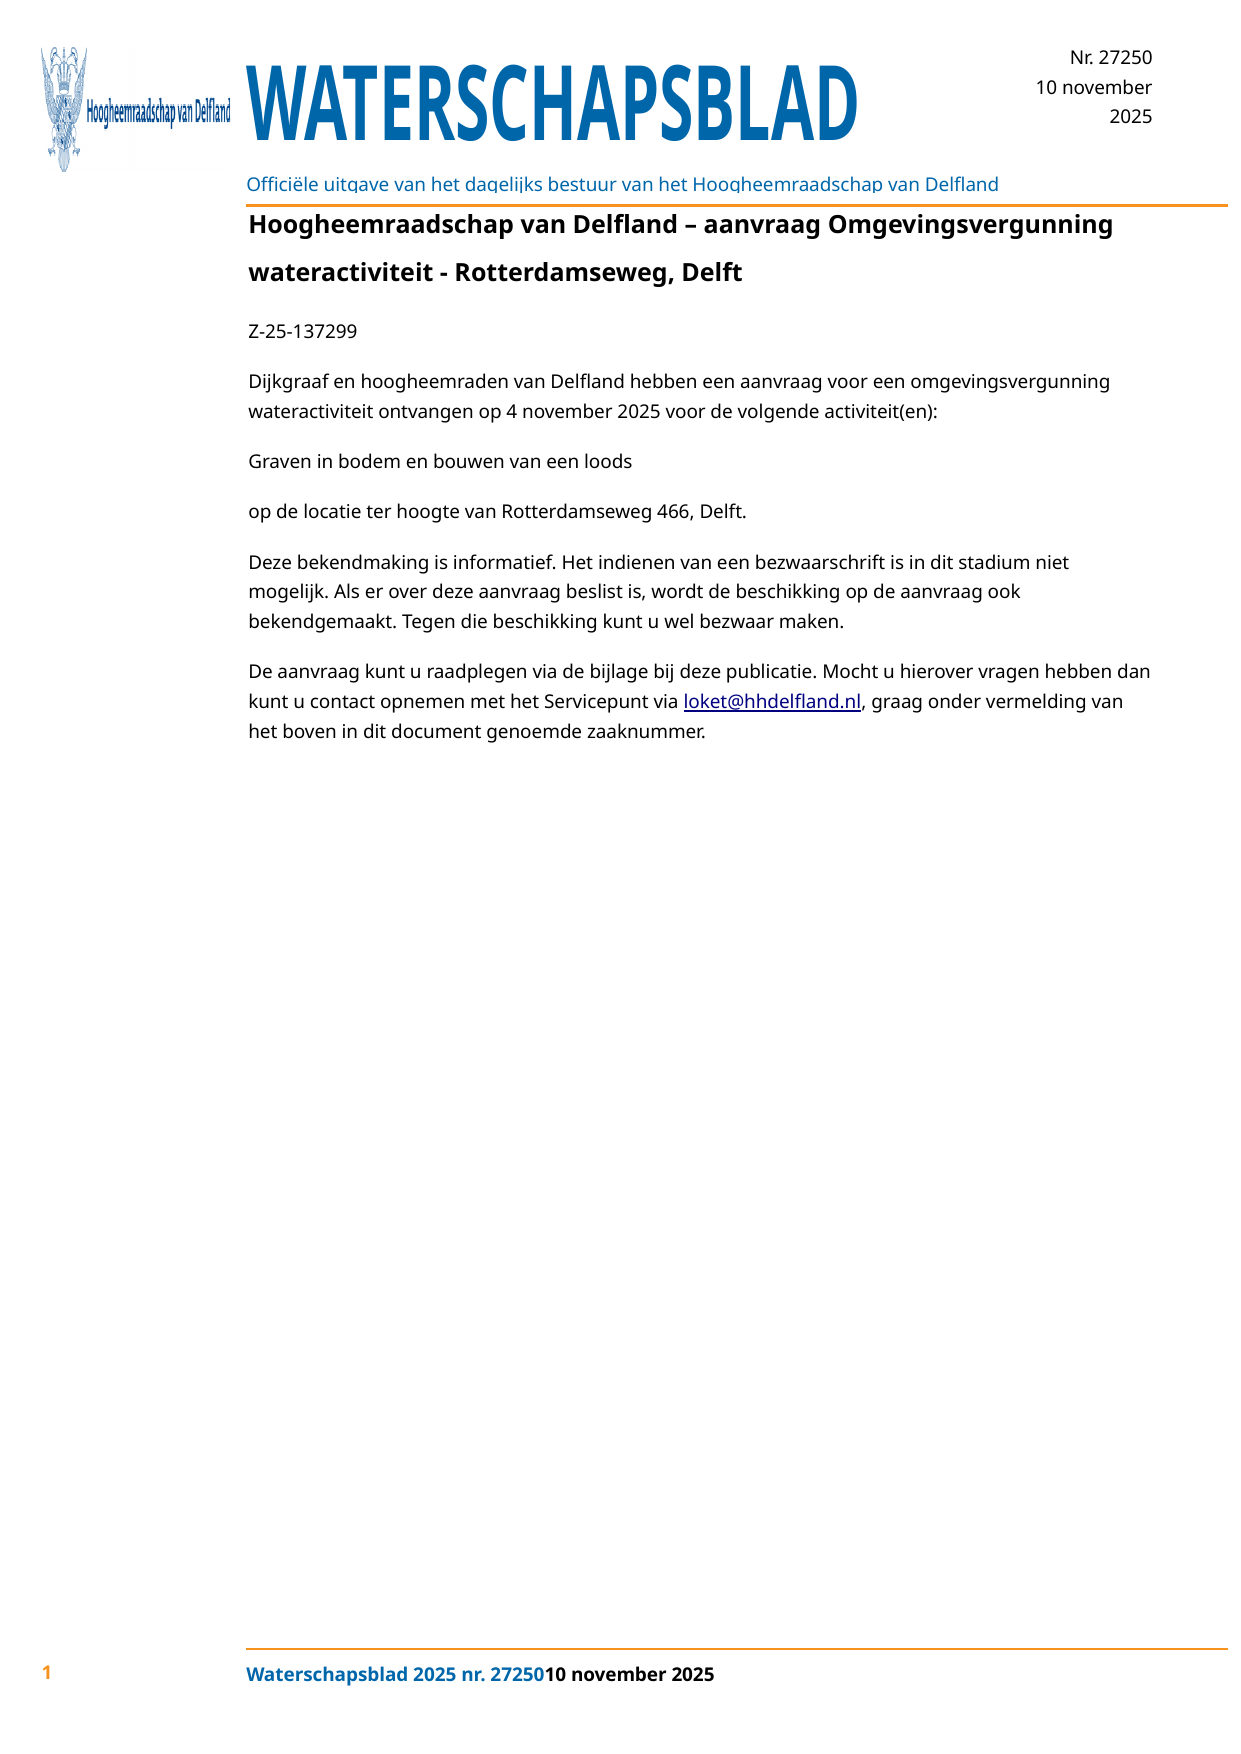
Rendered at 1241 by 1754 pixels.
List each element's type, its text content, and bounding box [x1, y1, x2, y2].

picture [41, 47, 231, 172]
text op de locatie ter hoogte van Rotterdamseweg 466, Delft. [248, 499, 1152, 524]
text Z-25-137299 [248, 318, 1152, 344]
text Hoogheemraadschap van Delfland – aanvraag Omgevingsvergunning wateractiviteit - Rotterdamseweg, Delft [248, 207, 1152, 288]
text Deze bekendmaking is informatief. Het indienen van een bezwaarschrift is in dit stadium niet mogelijk. Als er over deze aanvraag beslist is, wordt de beschikking op de aanvraag ook bekendgemaakt. Tegen die beschikking kunt u wel bezwaar maken. [248, 549, 1152, 634]
text De aanvraag kunt u raadplegen via de bijlage bij deze publicatie. Mocht u hierover vragen hebben dan kunt u contact opnemen met het Servicepunt via loket@hhdelfland.nl, graag onder vermelding van het boven in dit document genoemde zaaknummer. [248, 659, 1152, 744]
text Graven in bodem en bouwen van een loods [248, 448, 1152, 474]
text Dijkgraaf en hoogheemraden van Delfland hebben een aanvraag voor een omgevingsvergunning wateractiviteit ontvangen op 4 november 2025 voor de volgende activiteit(en): [248, 368, 1152, 424]
